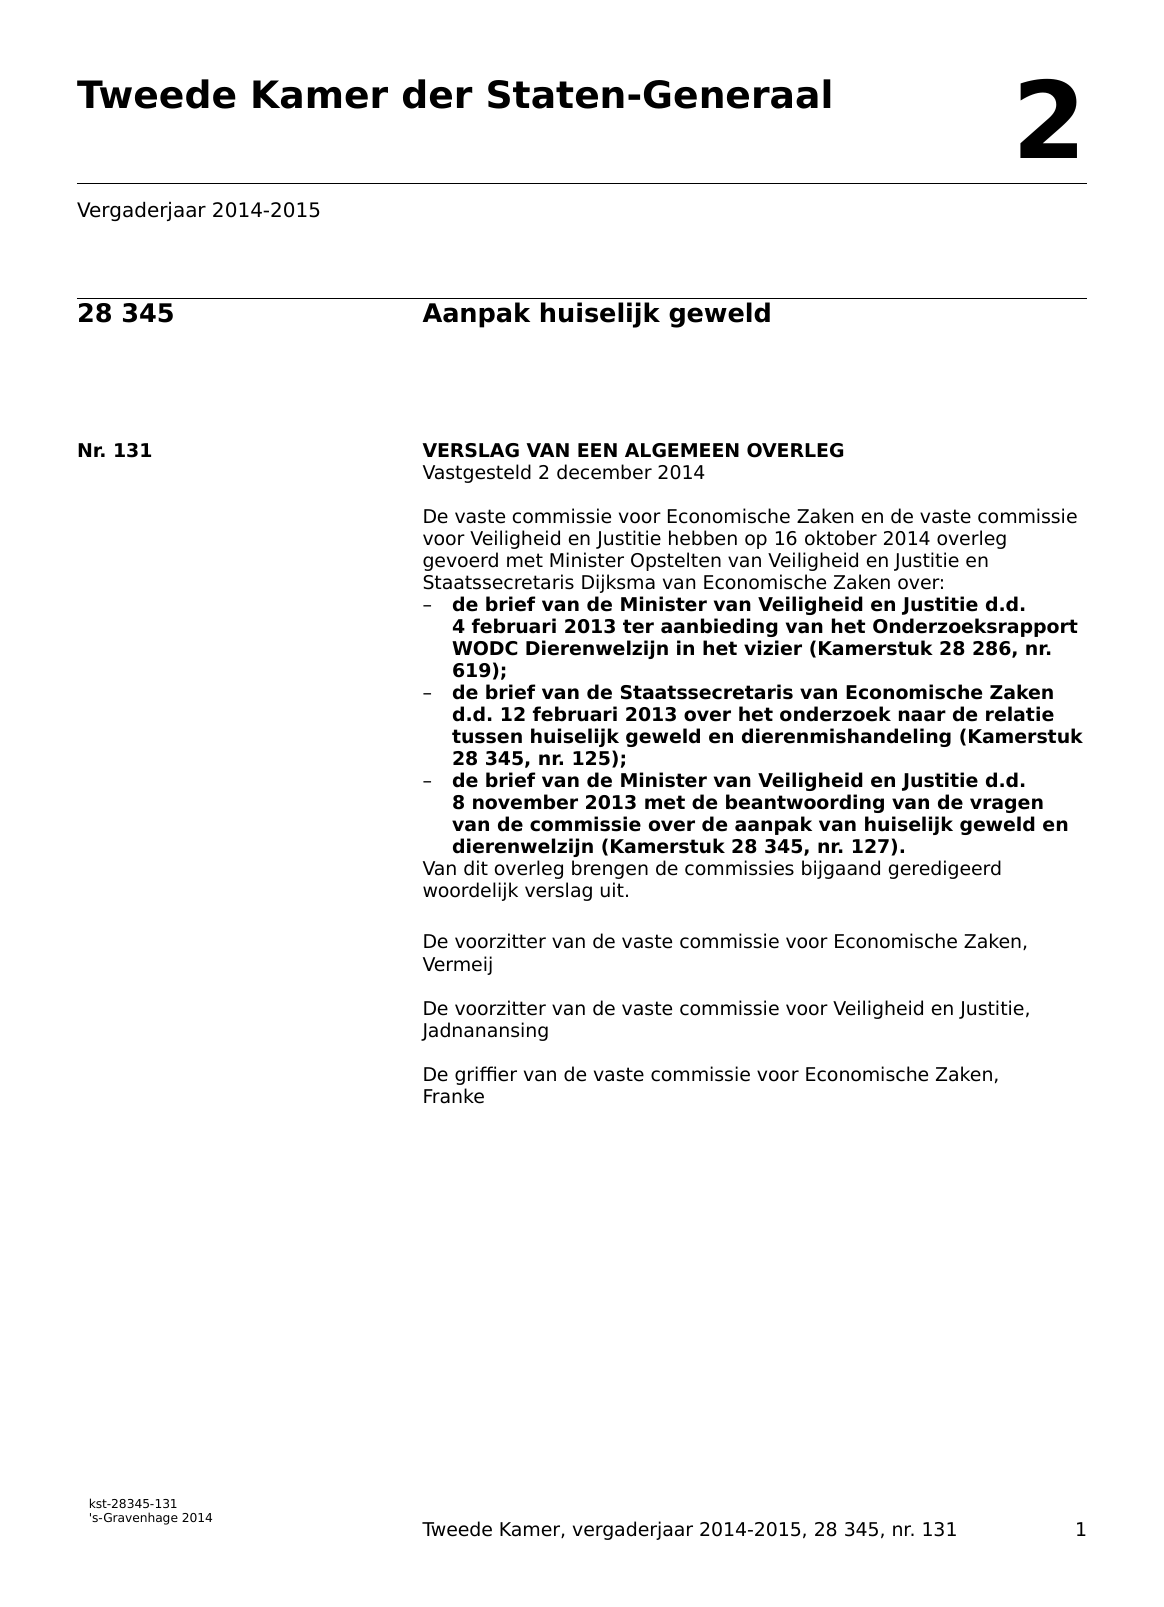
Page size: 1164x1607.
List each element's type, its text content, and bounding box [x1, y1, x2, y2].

table_cell Vergaderjaar 2014-2015 [77, 184, 1087, 298]
table_header 2 [886, 59, 1087, 183]
text De vaste commissie voor Economische Zaken en de vaste commissie voor Veiligheid en Justitie hebben op 16 oktober 2014 overleg gevoerd met Minister Opstelten van Veiligheid en Justitie en Staatssecretaris Dijksma van Economische Zaken over: [422, 506, 1087, 594]
text kst-28345-131 [88, 1497, 323, 1511]
text De voorzitter van de vaste commissie voor Economische Zaken, Vermeij [422, 931, 1087, 975]
subtitle 28 345 Aanpak huiselijk geweld [77, 299, 1087, 329]
text 's-Gravenhage 2014 [88, 1511, 323, 1525]
text – de brief van de Minister van Veiligheid en Justitie d.d. 8 november 2013 met de beantwoording van de vragen van de commissie over de aanpak van huiselijk geweld en dierenwelzijn (Kamerstuk 28 345, nr. 127). [422, 769, 1087, 857]
text – de brief van de Staatssecretaris van Economische Zaken d.d. 12 februari 2013 over het onderzoek naar de relatie tussen huiselijk geweld en dierenmishandeling (Kamerstuk 28 345, nr. 125); [422, 682, 1087, 769]
subtitle Nr. 131 VERSLAG VAN EEN ALGEMEEN OVERLEG [77, 440, 1087, 462]
table_header Tweede Kamer der Staten-Generaal [77, 59, 886, 183]
text De voorzitter van de vaste commissie voor Veiligheid en Justitie, Jadnanansing [422, 998, 1087, 1042]
text De griffier van de vaste commissie voor Economische Zaken, Franke [422, 1064, 1087, 1108]
text Van dit overleg brengen de commissies bijgaand geredigeerd woordelijk verslag uit. [422, 857, 1087, 901]
text – de brief van de Minister van Veiligheid en Justitie d.d. 4 februari 2013 ter aanbieding van het Onderzoeksrapport WODC Dierenwelzijn in het vizier (Kamerstuk 28 286, nr. 619); [422, 594, 1087, 682]
text Vastgesteld 2 december 2014 [422, 462, 1087, 484]
